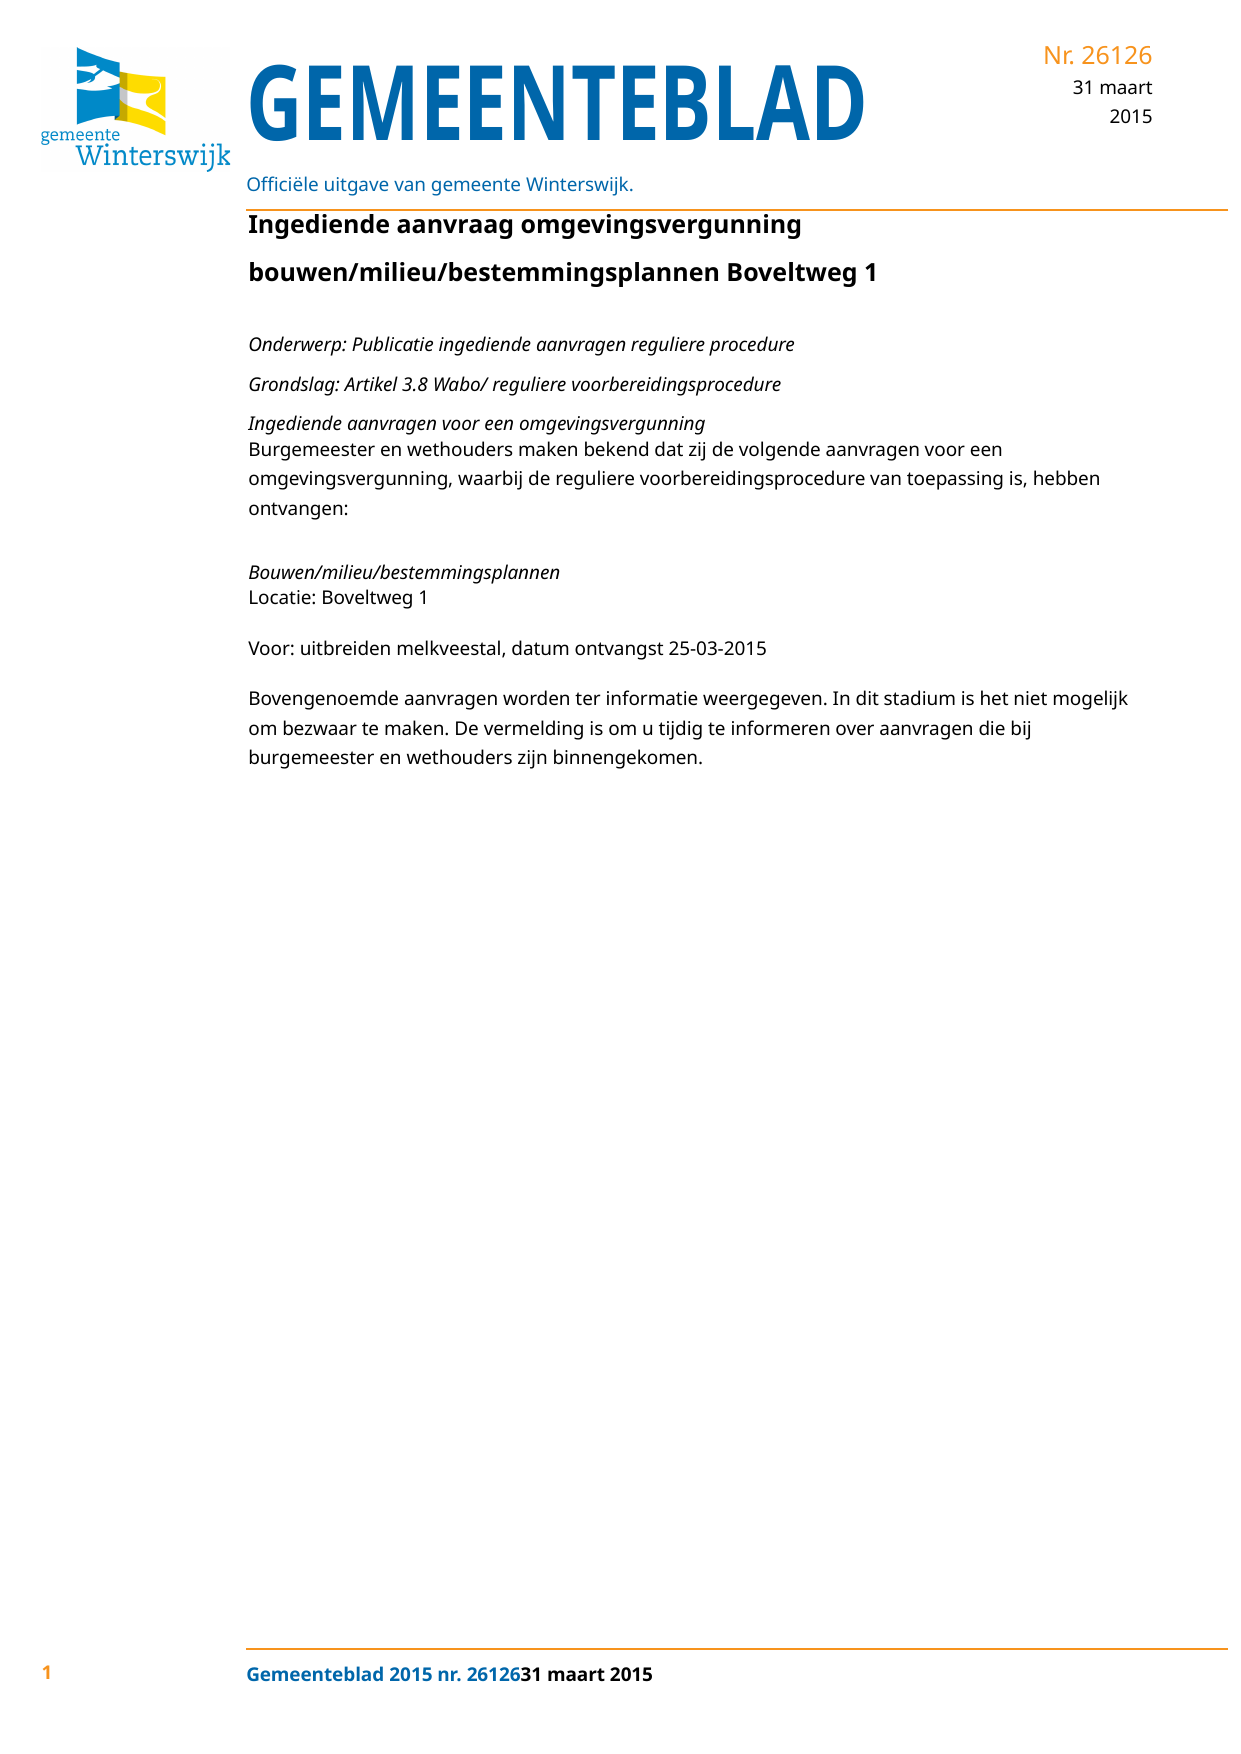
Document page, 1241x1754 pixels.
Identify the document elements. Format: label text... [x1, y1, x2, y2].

text Bovengenoemde aanvragen worden ter informatie weergegeven. In dit stadium is het niet mogelijk om bezwaar te maken. De vermelding is om u tijdig te informeren over aanvragen die bij burgemeester en wethouders zijn binnengekomen. [248, 685, 1152, 770]
picture [225, 153, 231, 162]
text Locatie: Boveltweg 1 [248, 584, 1152, 610]
text Ingediende aanvragen voor een omgevingsvergunning [248, 410, 1152, 436]
text Onderwerp: Publicatie ingediende aanvragen reguliere procedure [248, 331, 1152, 357]
text Burgemeester en wethouders maken bekend dat zij de volgende aanvragen voor een omgevingsvergunning, waarbij de reguliere voorbereidingsprocedure van toepassing is, hebben ontvangen: [248, 436, 1152, 521]
text Bouwen/milieu/bestemmingsplannen [248, 559, 1152, 584]
picture [41, 47, 231, 172]
text Ingediende aanvraag omgevingsvergunning bouwen/milieu/bestemmingsplannen Boveltweg 1 [248, 211, 1152, 288]
text Voor: uitbreiden melkveestal, datum ontvangst 25-03-2015 [248, 635, 1152, 661]
text Grondslag: Artikel 3.8 Wabo/ reguliere voorbereidingsprocedure [248, 371, 1152, 396]
